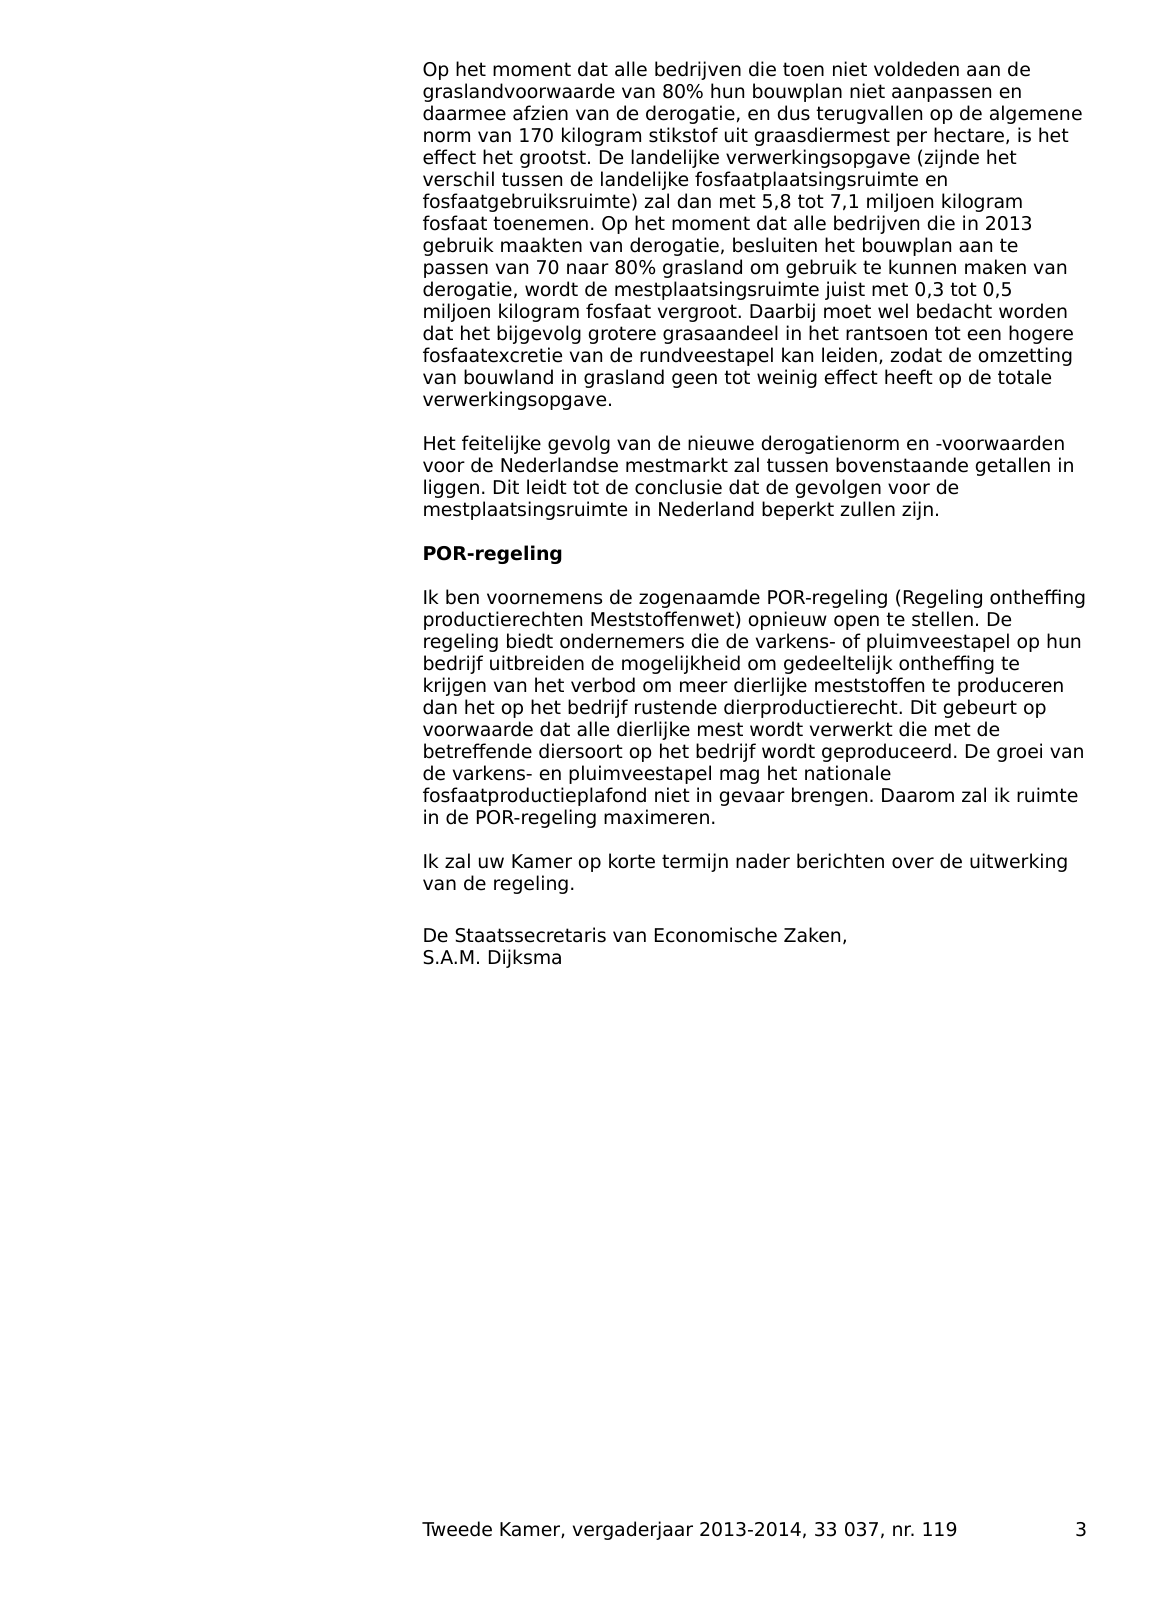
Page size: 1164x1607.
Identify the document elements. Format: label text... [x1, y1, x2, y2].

text Op het moment dat alle bedrijven die toen niet voldeden aan de graslandvoorwaarde van 80% hun bouwplan niet aanpassen en daarmee afzien van de derogatie, en dus terugvallen op de algemene norm van 170 kilogram stikstof uit graasdiermest per hectare, is het effect het grootst. De landelijke verwerkingsopgave (zijnde het verschil tussen de landelijke fosfaatplaatsingsruimte en fosfaatgebruiksruimte) zal dan met 5,8 tot 7,1 miljoen kilogram fosfaat toenemen. Op het moment dat alle bedrijven die in 2013 gebruik maakten van derogatie, besluiten het bouwplan aan te passen van 70 naar 80% grasland om gebruik te kunnen maken van derogatie, wordt de mestplaatsingsruimte juist met 0,3 tot 0,5 miljoen kilogram fosfaat vergroot. Daarbij moet wel bedacht worden dat het bijgevolg grotere grasaandeel in het rantsoen tot een hogere fosfaatexcretie van de rundveestapel kan leiden, zodat de omzetting van bouwland in grasland geen tot weinig effect heeft op de totale verwerkingsopgave. [422, 59, 1087, 411]
text De Staatssecretaris van Economische Zaken, S.A.M. Dijksma [422, 925, 1087, 969]
subtitle POR-regeling [422, 543, 1087, 565]
text Ik zal uw Kamer op korte termijn nader berichten over de uitwerking van de regeling. [422, 851, 1087, 895]
text Ik ben voornemens de zogenaamde POR-regeling (Regeling ontheffing productierechten Meststoffenwet) opnieuw open te stellen. De regeling biedt ondernemers die de varkens- of pluimveestapel op hun bedrijf uitbreiden de mogelijkheid om gedeeltelijk ontheffing te krijgen van het verbod om meer dierlijke meststoffen te produceren dan het op het bedrijf rustende dierproductierecht. Dit gebeurt op voorwaarde dat alle dierlijke mest wordt verwerkt die met de betreffende diersoort op het bedrijf wordt geproduceerd. De groei van de varkens- en pluimveestapel mag het nationale fosfaatproductieplafond niet in gevaar brengen. Daarom zal ik ruimte in de POR-regeling maximeren. [422, 587, 1087, 829]
text Het feitelijke gevolg van de nieuwe derogatienorm en -voorwaarden voor de Nederlandse mestmarkt zal tussen bovenstaande getallen in liggen. Dit leidt tot de conclusie dat de gevolgen voor de mestplaatsingsruimte in Nederland beperkt zullen zijn. [422, 433, 1087, 521]
